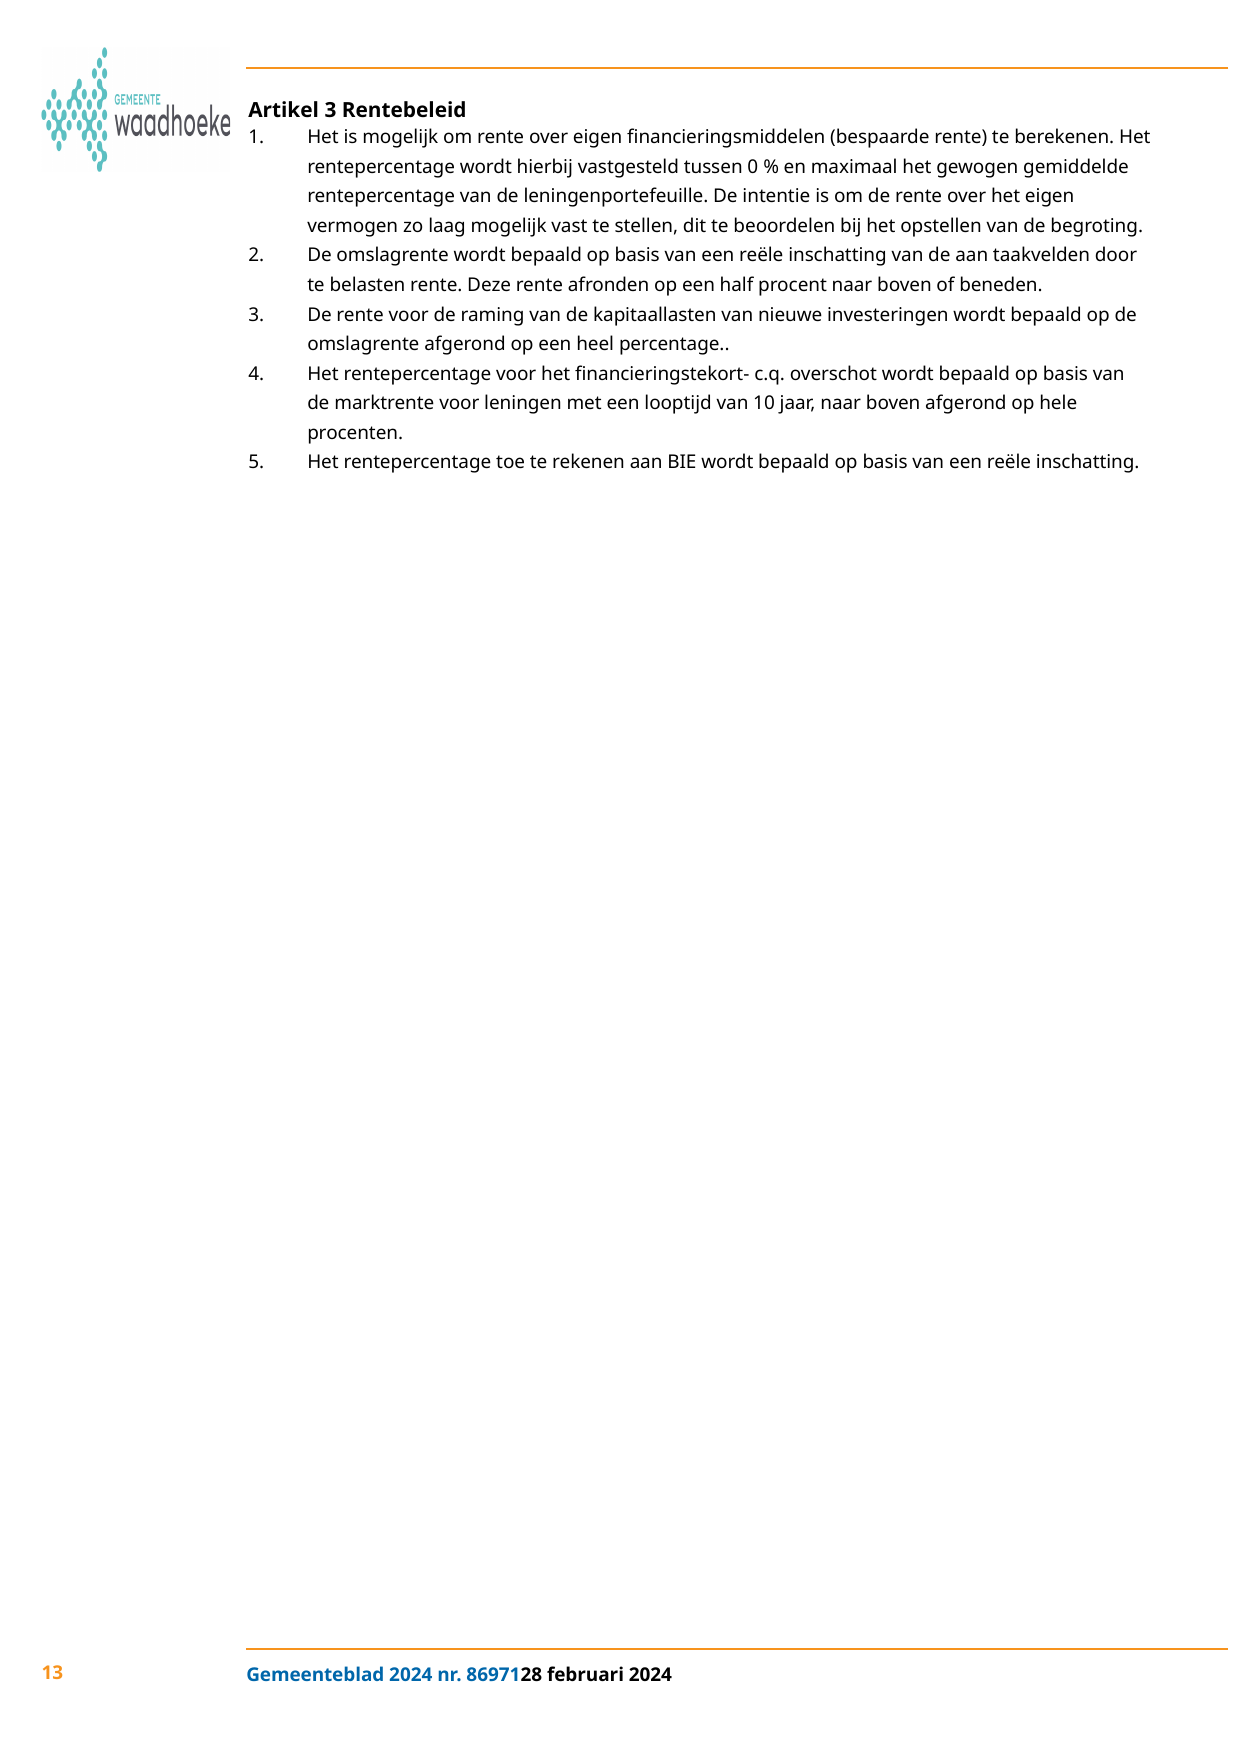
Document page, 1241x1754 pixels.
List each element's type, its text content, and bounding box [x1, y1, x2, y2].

list Het rentepercentage voor het financieringstekort- c.q. overschot wordt bepaald op basis van de marktrente voor leningen met een looptijd van 10 jaar, naar boven afgerond op hele procenten. [248, 360, 1152, 445]
list Het rentepercentage toe te rekenen aan BIE wordt bepaald op basis van een reële inschatting. [248, 449, 1152, 474]
list Het is mogelijk om rente over eigen financieringsmiddelen (bespaarde rente) te berekenen. Het rentepercentage wordt hierbij vastgesteld tussen 0 % en maximaal het gewogen gemiddelde rentepercentage van de leningenportefeuille. De intentie is om de rente over het eigen vermogen zo laag mogelijk vast te stellen, dit te beoordelen bij het opstellen van de begroting. [248, 123, 1152, 238]
list De omslagrente wordt bepaald op basis van een reële inschatting van de aan taakvelden door te belasten rente. Deze rente afronden op een half procent naar boven of beneden. [248, 242, 1152, 297]
text Artikel 3 Rentebeleid [248, 95, 1152, 123]
picture [41, 47, 231, 172]
list De rente voor de raming van de kapitaallasten van nieuwe investeringen wordt bepaald op de omslagrente afgerond op een heel percentage.. [248, 301, 1152, 356]
